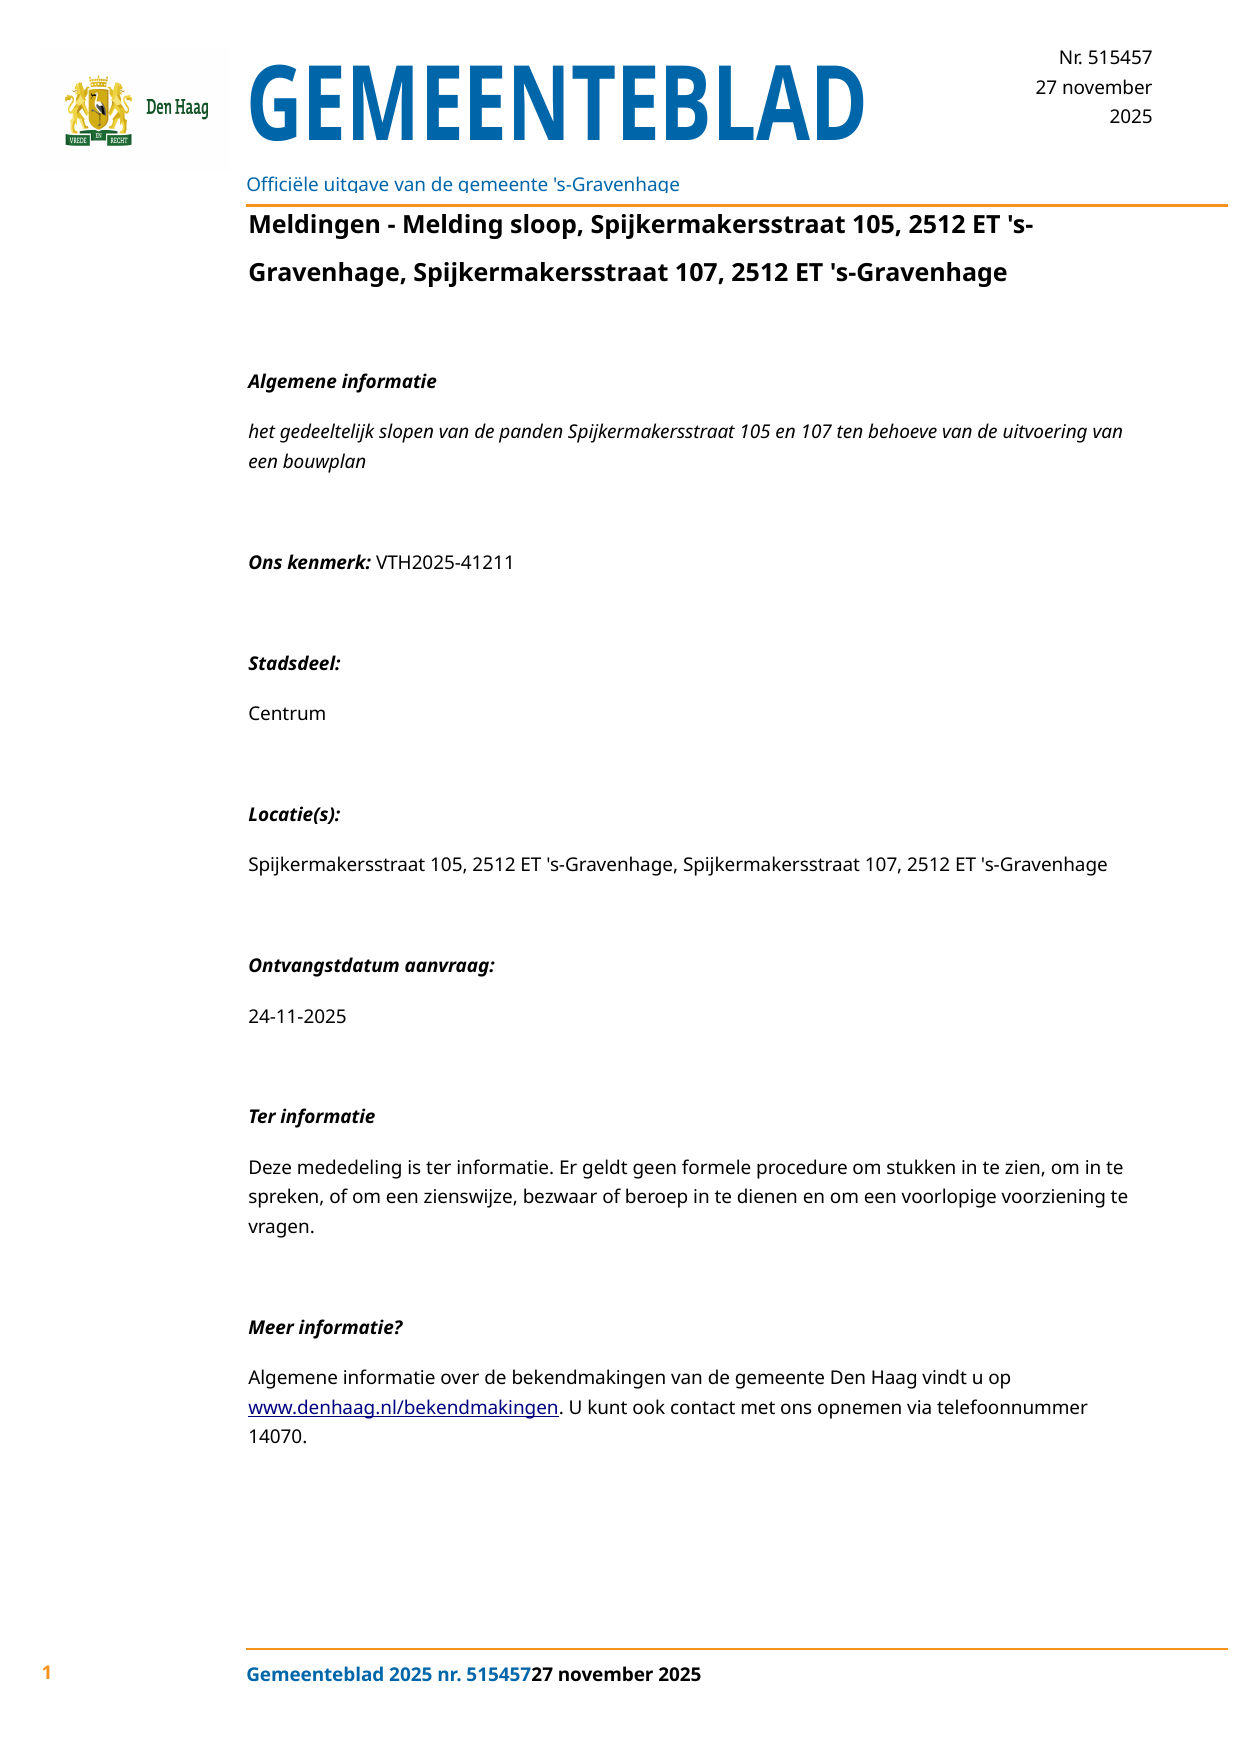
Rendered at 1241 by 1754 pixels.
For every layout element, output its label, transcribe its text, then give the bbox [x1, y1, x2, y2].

text Algemene informatie [248, 368, 1152, 394]
text Spijkermakersstraat 105, 2512 ET 's-Gravenhage, Spijkermakersstraat 107, 2512 ET 's-Gravenhage [248, 852, 1152, 877]
text Ter informatie [248, 1104, 1152, 1129]
text Algemene informatie over de bekendmakingen van de gemeente Den Haag vindt u op www.denhaag.nl/bekendmakingen. U kunt ook contact met ons opnemen via telefoonnummer 14070. [248, 1364, 1152, 1449]
text Centrum [248, 700, 1152, 726]
text Deze mededeling is ter informatie. Er geldt geen formele procedure om stukken in te zien, om in te spreken, of om een zienswijze, bezwaar of beroep in te dienen en om een voorlopige voorziening te vragen. [248, 1154, 1152, 1239]
text Locatie(s): [248, 801, 1152, 827]
text Ontvangstdatum aanvraag: [248, 952, 1152, 978]
text 24-11-2025 [248, 1003, 1152, 1029]
text Meldingen - Melding sloop, Spijkermakersstraat 105, 2512 ET 's-Gravenhage, Spijkermakersstraat 107, 2512 ET 's-Gravenhage [248, 207, 1152, 288]
text Meer informatie? [248, 1314, 1152, 1340]
text Ons kenmerk: VTH2025-41211 [248, 549, 1152, 575]
text het gedeeltelijk slopen van de panden Spijkermakersstraat 105 en 107 ten behoeve van de uitvoering van een bouwplan [248, 419, 1152, 474]
text Stadsdeel: [248, 650, 1152, 676]
picture [41, 47, 231, 172]
